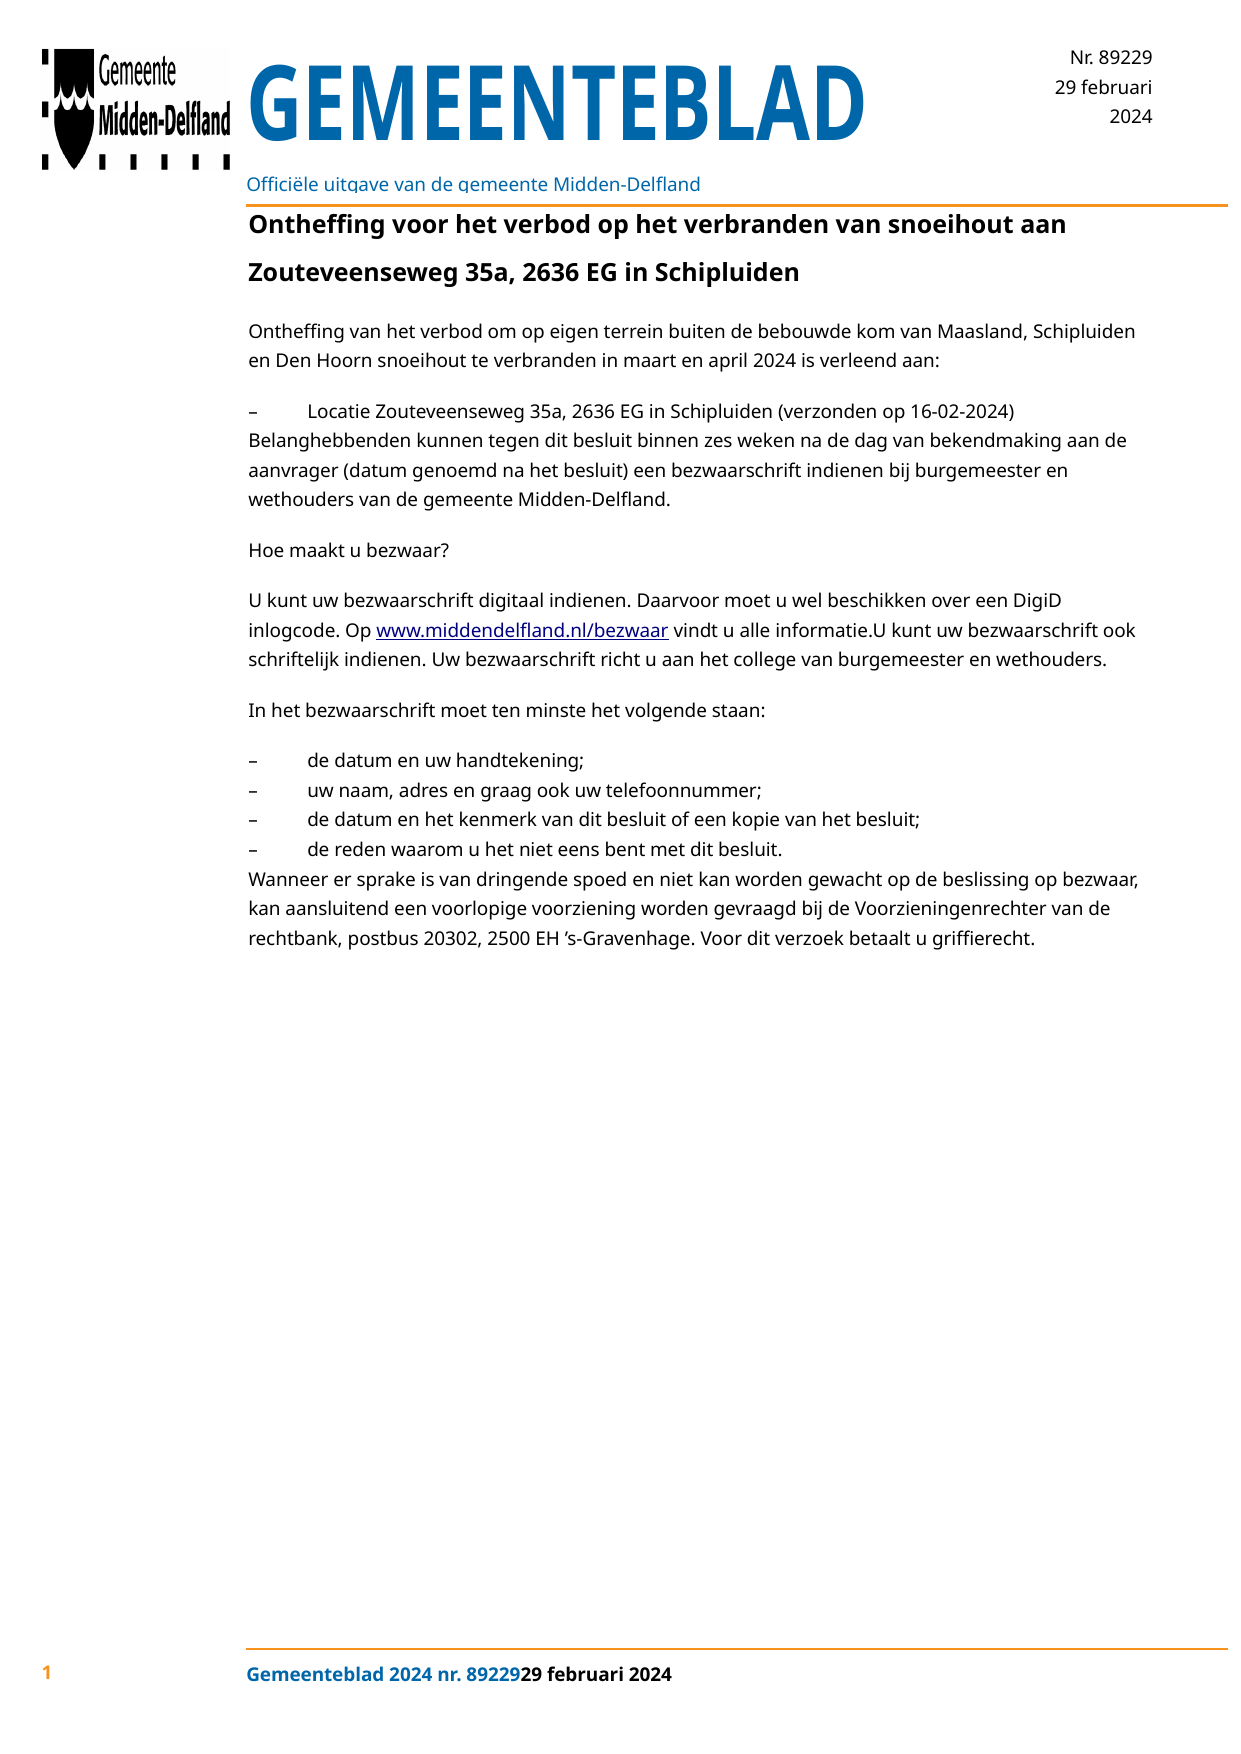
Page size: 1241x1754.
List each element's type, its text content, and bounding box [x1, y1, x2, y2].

text In het bezwaarschrift moet ten minste het volgende staan: [248, 697, 1152, 723]
text ​Wanneer er sprake is van dringende spoed en niet kan worden gewacht op de beslissing op bezwaar, kan aansluitend een voorlopige voorziening worden gevraagd bij de Voorzieningenrechter van de rechtbank, postbus 20302, 2500 EH ’s-Gravenhage. Voor dit verzoek betaalt u griffierecht. [248, 866, 1152, 951]
list de datum en uw handtekening; [248, 747, 1152, 773]
list de reden waarom u het niet eens bent met dit besluit. [248, 836, 1152, 862]
text Ontheffing van het verbod om op eigen terrein buiten de bebouwde kom van Maasland, Schipluiden en Den Hoorn snoeihout te verbranden in maart en april 2024 is verleend aan: [248, 318, 1152, 373]
list uw naam, adres en graag ook uw telefoonnummer; [248, 777, 1152, 803]
list Locatie Zouteveenseweg 35a, 2636 EG in Schipluiden (verzonden op 16-02-2024) [248, 398, 1152, 424]
picture [41, 47, 231, 172]
list de datum en het kenmerk van dit besluit of een kopie van het besluit; [248, 807, 1152, 832]
text Ontheffing voor het verbod op het verbranden van snoeihout aan Zouteveenseweg 35a, 2636 EG in Schipluiden [248, 207, 1152, 288]
text Belanghebbenden kunnen tegen dit besluit binnen zes weken na de dag van bekendmaking aan de aanvrager (datum genoemd na het besluit) een bezwaarschrift indienen bij burgemeester en wethouders van de gemeente Midden-Delfland. [248, 427, 1152, 512]
text Hoe maakt u bezwaar? [248, 537, 1152, 563]
text U kunt uw bezwaarschrift digitaal indienen. Daarvoor moet u wel beschikken over een DigiD inlogcode. Op www.middendelfland.nl/bezwaar vindt u alle informatie.U kunt uw bezwaarschrift ook schriftelijk indienen. Uw bezwaarschrift richt u aan het college van burgemeester en wethouders. [248, 587, 1152, 672]
